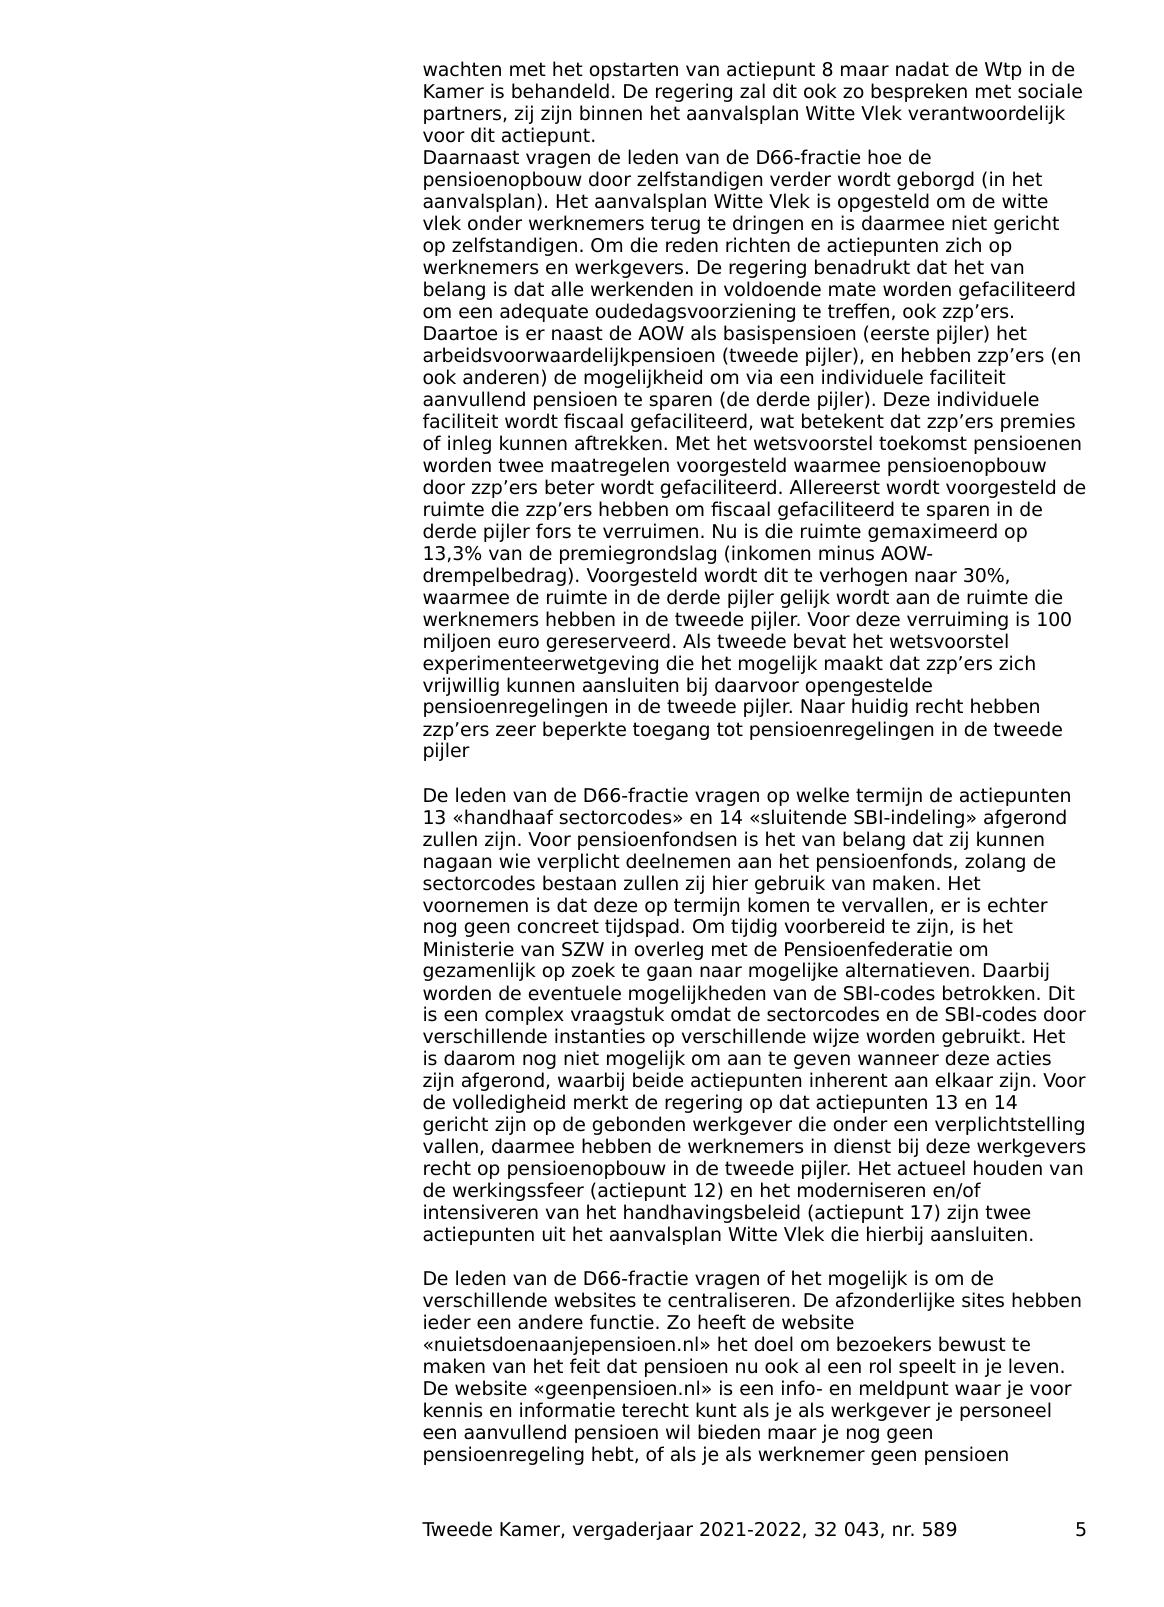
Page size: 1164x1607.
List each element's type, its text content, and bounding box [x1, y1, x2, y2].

text De leden van de D66-fractie vragen op welke termijn de actiepunten 13 «handhaaf sectorcodes» en 14 «sluitende SBI-indeling» afgerond zullen zijn. Voor pensioenfondsen is het van belang dat zij kunnen nagaan wie verplicht deelnemen aan het pensioenfonds, zolang de sectorcodes bestaan zullen zij hier gebruik van maken. Het voornemen is dat deze op termijn komen te vervallen, er is echter nog geen concreet tijdspad. Om tijdig voorbereid te zijn, is het Ministerie van SZW in overleg met de Pensioenfederatie om gezamenlijk op zoek te gaan naar mogelijke alternatieven. Daarbij worden de eventuele mogelijkheden van de SBI-codes betrokken. Dit is een complex vraagstuk omdat de sectorcodes en de SBI-codes door verschillende instanties op verschillende wijze worden gebruikt. Het is daarom nog niet mogelijk om aan te geven wanneer deze acties zijn afgerond, waarbij beide actiepunten inherent aan elkaar zijn. Voor de volledigheid merkt de regering op dat actiepunten 13 en 14 gericht zijn op de gebonden werkgever die onder een verplichtstelling vallen, daarmee hebben de werknemers in dienst bij deze werkgevers recht op pensioenopbouw in de tweede pijler. Het actueel houden van de werkingssfeer (actiepunt 12) en het moderniseren en/of intensiveren van het handhavingsbeleid (actiepunt 17) zijn twee actiepunten uit het aanvalsplan Witte Vlek die hierbij aansluiten. [422, 784, 1087, 1246]
text Daarnaast vragen de leden van de D66-fractie hoe de pensioenopbouw door zelfstandigen verder wordt geborgd (in het aanvalsplan). Het aanvalsplan Witte Vlek is opgesteld om de witte vlek onder werknemers terug te dringen en is daarmee niet gericht op zelfstandigen. Om die reden richten de actiepunten zich op werknemers en werkgevers. De regering benadrukt dat het van belang is dat alle werkenden in voldoende mate worden gefaciliteerd om een adequate oudedagsvoorziening te treffen, ook zzp’ers. Daartoe is er naast de AOW als basispensioen (eerste pijler) het arbeidsvoorwaardelijkpensioen (tweede pijler), en hebben zzp’ers (en ook anderen) de mogelijkheid om via een individuele faciliteit aanvullend pensioen te sparen (de derde pijler). Deze individuele faciliteit wordt fiscaal gefaciliteerd, wat betekent dat zzp’ers premies of inleg kunnen aftrekken. Met het wetsvoorstel toekomst pensioenen worden twee maatregelen voorgesteld waarmee pensioenopbouw door zzp’ers beter wordt gefaciliteerd. Allereerst wordt voorgesteld de ruimte die zzp’ers hebben om fiscaal gefaciliteerd te sparen in de derde pijler fors te verruimen. Nu is die ruimte gemaximeerd op 13,3% van de premiegrondslag (inkomen minus AOW-drempelbedrag). Voorgesteld wordt dit te verhogen naar 30%, waarmee de ruimte in de derde pijler gelijk wordt aan de ruimte die werknemers hebben in de tweede pijler. Voor deze verruiming is 100 miljoen euro gereserveerd. Als tweede bevat het wetsvoorstel experimenteerwetgeving die het mogelijk maakt dat zzp’ers zich vrijwillig kunnen aansluiten bij daarvoor opengestelde pensioenregelingen in de tweede pijler. Naar huidig recht hebben zzp’ers zeer beperkte toegang tot pensioenregelingen in de tweede pijler [422, 147, 1087, 762]
text De leden van de D66-fractie vragen of het mogelijk is om de verschillende websites te centraliseren. De afzonderlijke sites hebben ieder een andere functie. Zo heeft de website «nuietsdoenaanjepensioen.nl» het doel om bezoekers bewust te maken van het feit dat pensioen nu ook al een rol speelt in je leven. De website «geenpensioen.nl» is een info- en meldpunt waar je voor kennis en informatie terecht kunt als je als werkgever je personeel een aanvullend pensioen wil bieden maar je nog geen pensioenregeling hebt, of als je als werknemer geen pensioen [422, 1268, 1087, 1466]
text wachten met het opstarten van actiepunt 8 maar nadat de Wtp in de Kamer is behandeld. De regering zal dit ook zo bespreken met sociale partners, zij zijn binnen het aanvalsplan Witte Vlek verantwoordelijk voor dit actiepunt. [422, 59, 1087, 147]
